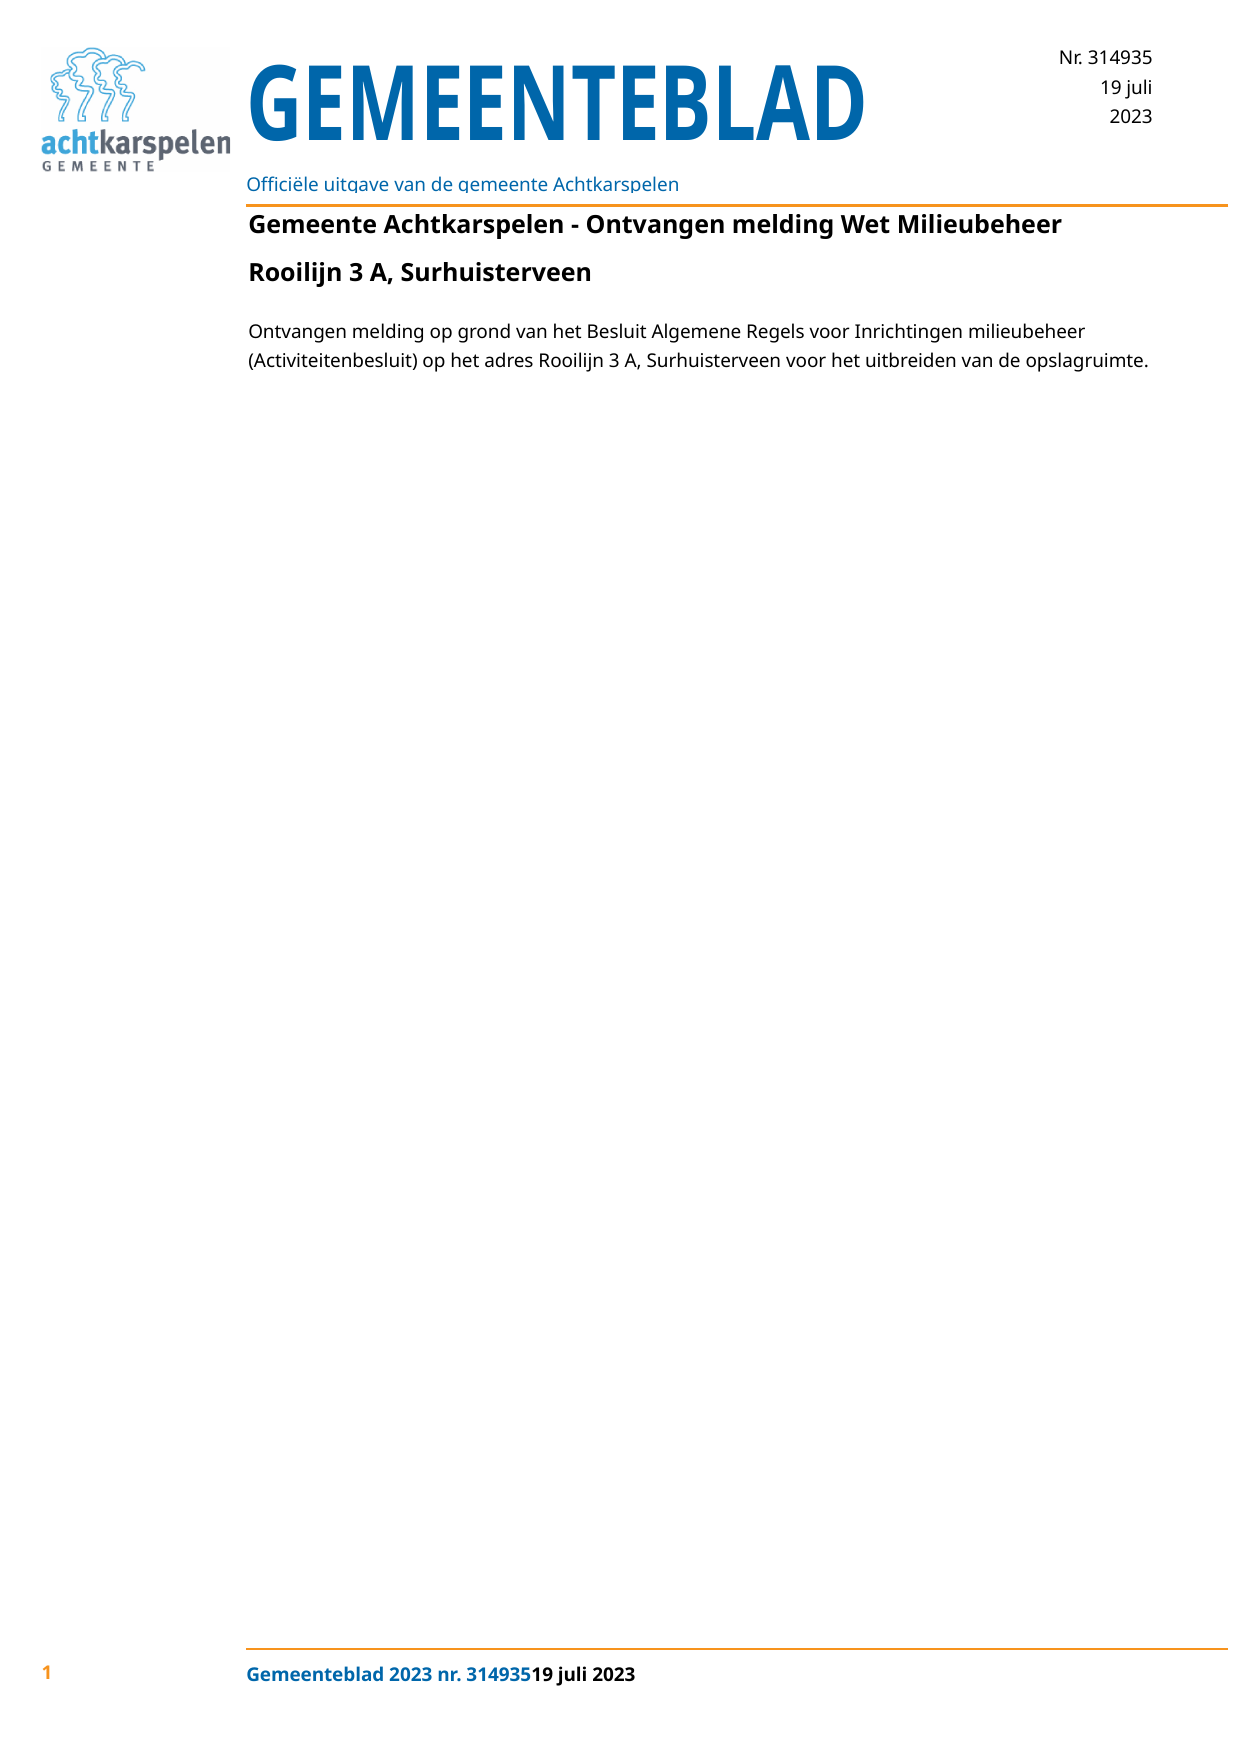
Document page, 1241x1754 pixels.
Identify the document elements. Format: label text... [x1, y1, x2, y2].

picture [41, 47, 231, 172]
text Ontvangen melding op grond van het Besluit Algemene Regels voor Inrichtingen milieubeheer (Activiteitenbesluit) op het adres Rooilijn 3 A, Surhuisterveen voor het uitbreiden van de opslagruimte. [248, 318, 1152, 373]
text Gemeente Achtkarspelen - Ontvangen melding Wet Milieubeheer Rooilijn 3 A, Surhuisterveen [248, 207, 1152, 288]
